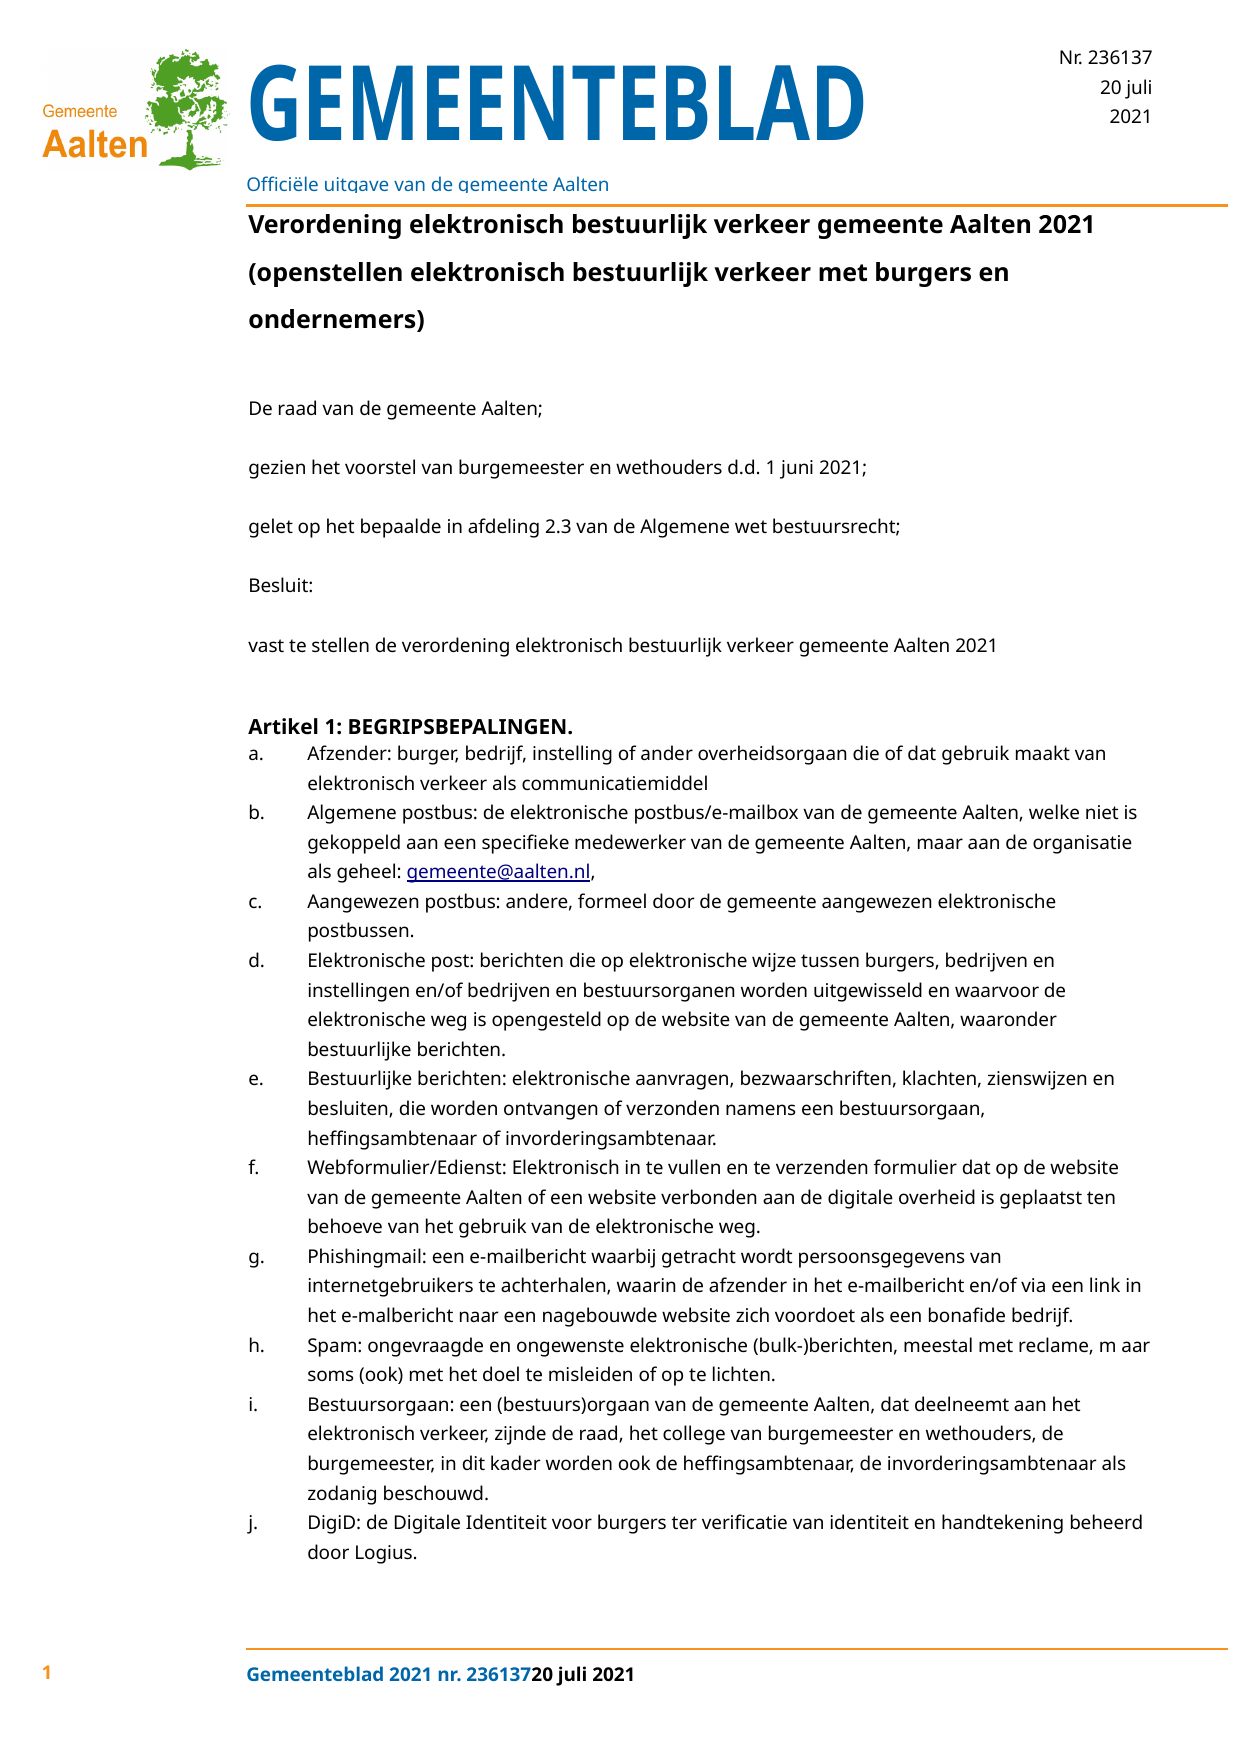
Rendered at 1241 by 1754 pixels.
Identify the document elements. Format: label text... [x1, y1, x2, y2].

text vast te stellen de verordening elektronisch bestuurlijk verkeer gemeente Aalten 2021 [248, 632, 1152, 657]
list Afzender: burger, bedrijf, instelling of ander overheidsorgaan die of dat gebruik maakt van elektronisch verkeer als communicatiemiddel [248, 740, 1152, 796]
list Bestuursorgaan: een (bestuurs)orgaan van de gemeente Aalten, dat deelneemt aan het elektronisch verkeer, zijnde de raad, het college van burgemeester en wethouders, de burgemeester, in dit kader worden ook de heffingsambtenaar, de invorderingsambtenaar als zodanig beschouwd. [248, 1391, 1152, 1506]
list Elektronische post: berichten die op elektronische wijze tussen burgers, bedrijven en instellingen en/of bedrijven en bestuursorganen worden uitgewisseld en waarvoor de elektronische weg is opengesteld op de website van de gemeente Aalten, waaronder bestuurlijke berichten. [248, 947, 1152, 1062]
list DigiD: de Digitale Identiteit voor burgers ter verificatie van identiteit en handtekening beheerd door Logius. [248, 1509, 1152, 1565]
text gelet op het bepaalde in afdeling 2.3 van de Algemene wet bestuursrecht; [248, 513, 1152, 539]
picture [41, 47, 231, 172]
list Phishingmail: een e-mailbericht waarbij getracht wordt persoonsgegevens van internetgebruikers te achterhalen, waarin de afzender in het e-mailbericht en/of via een link in het e-malbericht naar een nagebouwde website zich voordoet als een bonafide bedrijf. [248, 1243, 1152, 1328]
list Webformulier/Edienst: Elektronisch in te vullen en te verzenden formulier dat op de website van de gemeente Aalten of een website verbonden aan de digitale overheid is geplaatst ten behoeve van het gebruik van de elektronische weg. [248, 1154, 1152, 1239]
text Verordening elektronisch bestuurlijk verkeer gemeente Aalten 2021 (openstellen elektronisch bestuurlijk verkeer met burgers en ondernemers) [248, 207, 1152, 336]
list Algemene postbus: de elektronische postbus/e-mailbox van de gemeente Aalten, welke niet is gekoppeld aan een specifieke medewerker van de gemeente Aalten, maar aan de organisatie als geheel: gemeente@aalten.nl, [248, 799, 1152, 884]
list Spam: ongevraagde en ongewenste elektronische (bulk-)berichten, meestal met reclame, m aar soms (ook) met het doel te misleiden of op te lichten. [248, 1332, 1152, 1387]
text gezien het voorstel van burgemeester en wethouders d.d. 1 juni 2021; [248, 454, 1152, 480]
text Besluit: [248, 573, 1152, 598]
list Aangewezen postbus: andere, formeel door de gemeente aangewezen elektronische postbussen. [248, 888, 1152, 943]
list Bestuurlijke berichten: elektronische aanvragen, bezwaarschriften, klachten, zienswijzen en besluiten, die worden ontvangen of verzonden namens een bestuursorgaan, heffingsambtenaar of invorderingsambtenaar. [248, 1066, 1152, 1151]
text De raad van de gemeente Aalten; [248, 395, 1152, 421]
text Artikel 1: BEGRIPSBEPALINGEN. [248, 712, 1152, 740]
